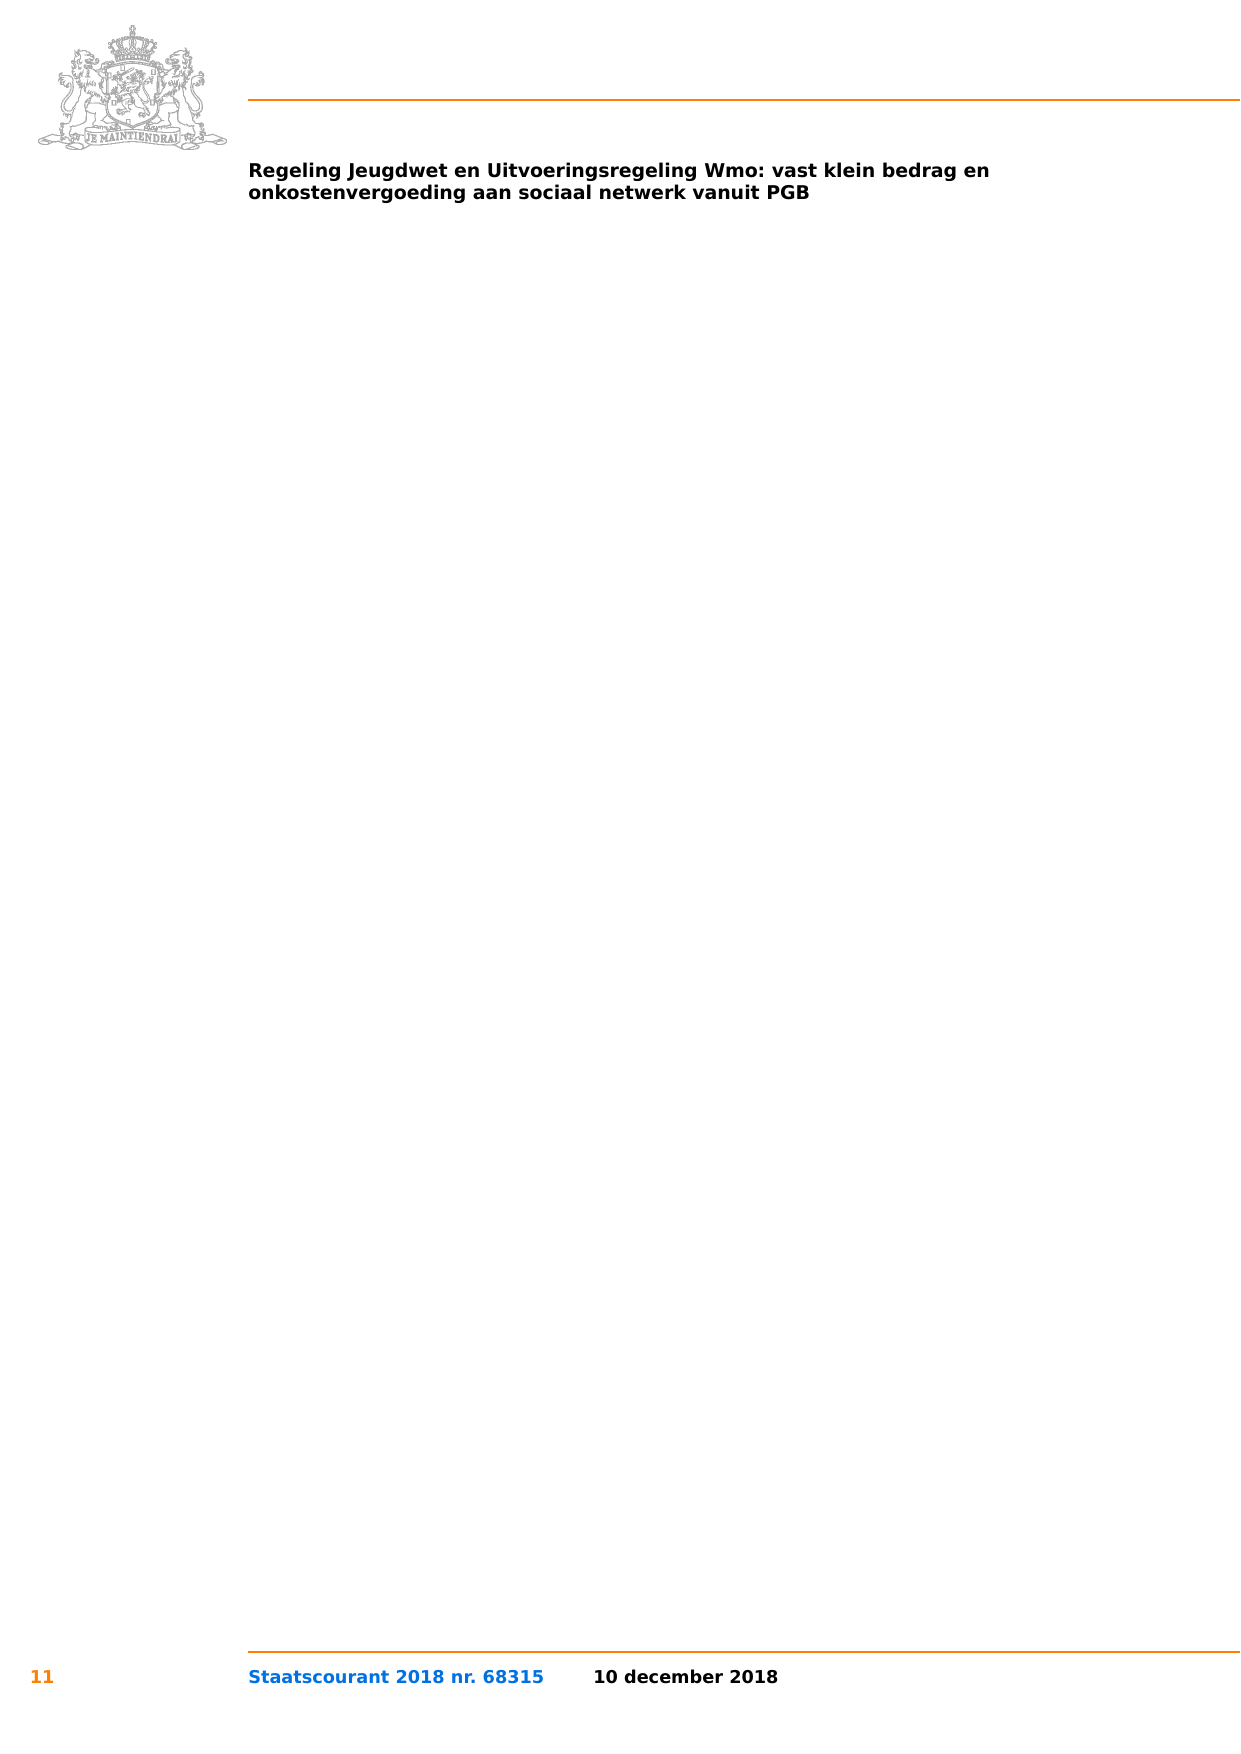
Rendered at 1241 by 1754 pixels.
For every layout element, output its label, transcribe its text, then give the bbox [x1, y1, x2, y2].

picture [38, 25, 227, 150]
subtitle Regeling Jeugdwet en Uitvoeringsregeling Wmo: vast klein bedrag en onkostenvergoeding aan sociaal netwerk vanuit PGB [248, 160, 1163, 204]
